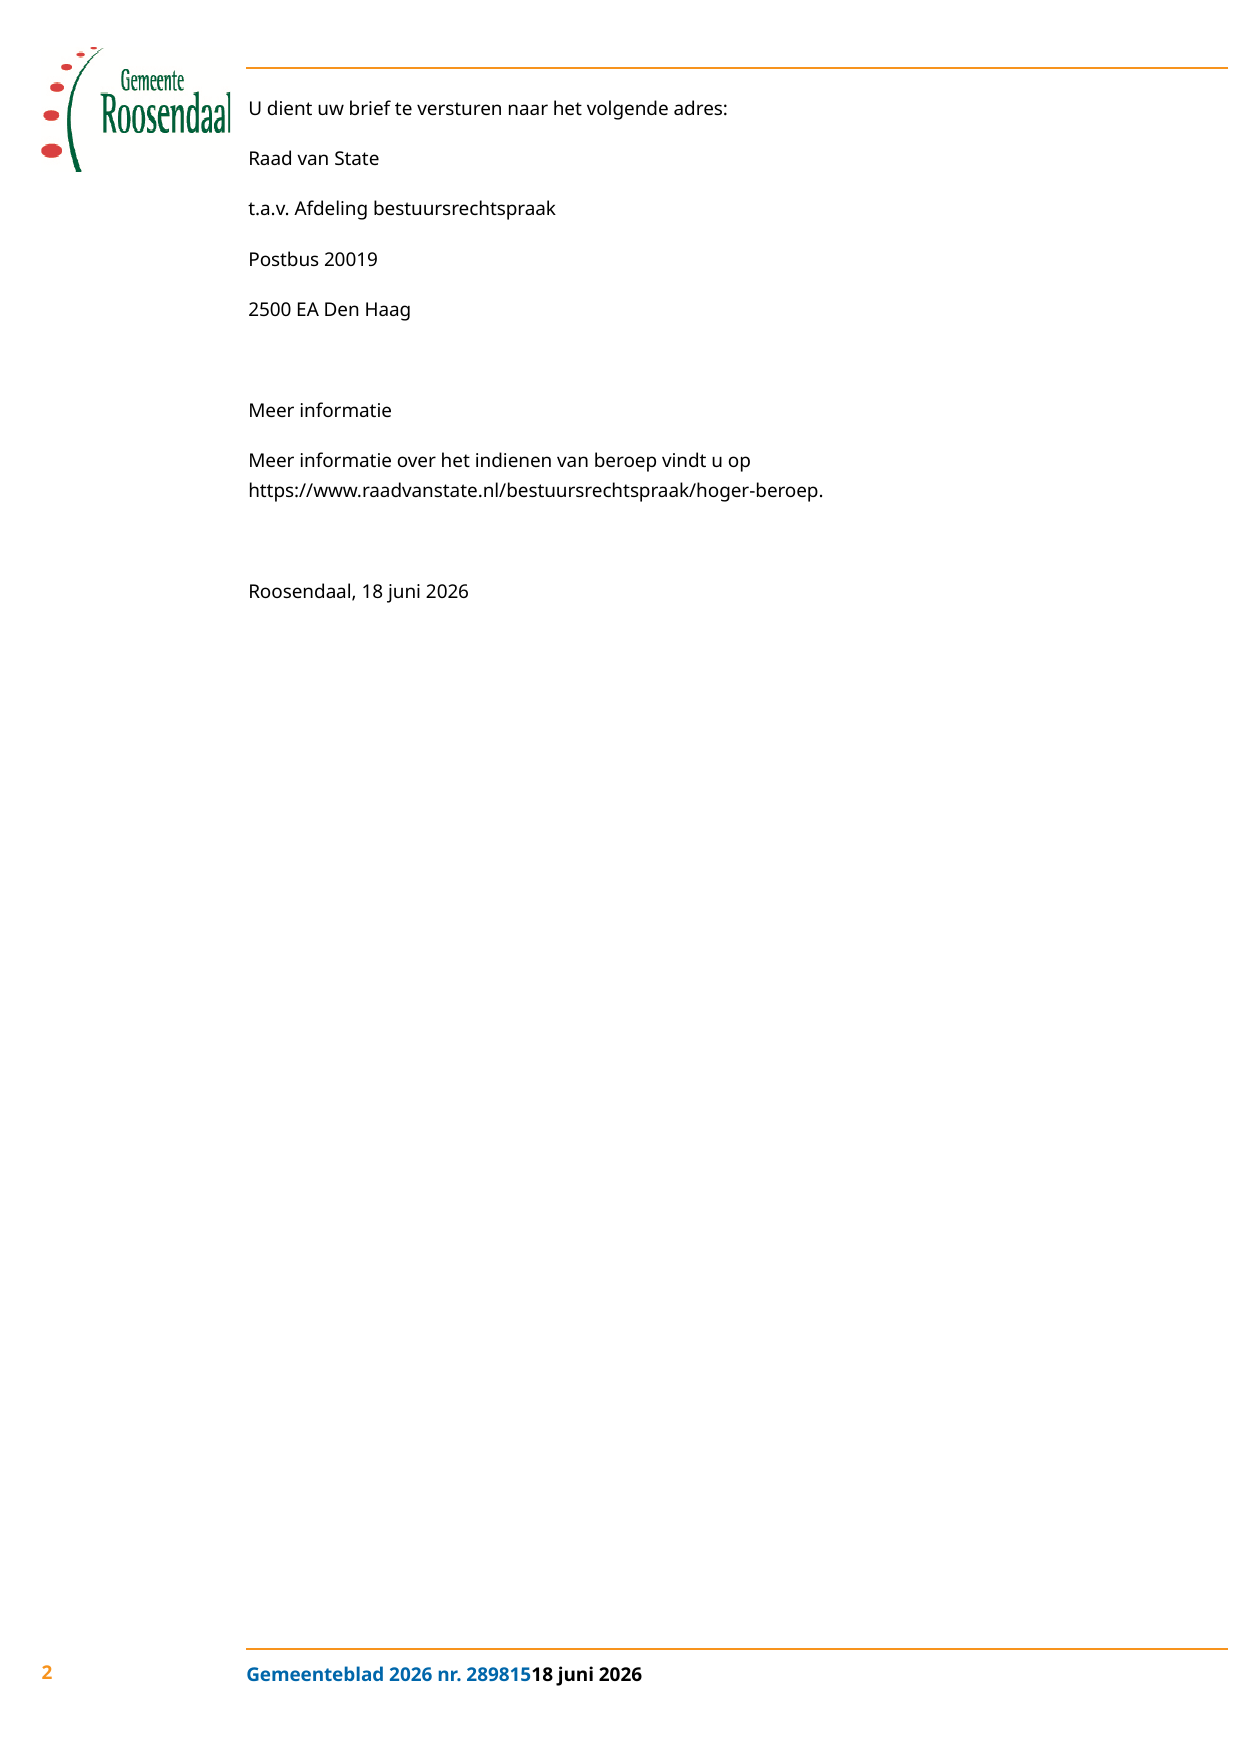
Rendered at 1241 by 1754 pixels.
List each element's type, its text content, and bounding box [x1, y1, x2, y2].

text U dient uw brief te versturen naar het volgende adres: [248, 95, 1152, 121]
text Meer informatie [248, 397, 1152, 423]
text Raad van State [248, 145, 1152, 171]
text t.a.v. Afdeling bestuursrechtspraak [248, 196, 1152, 221]
text Roosendaal, 18 juni 2026 [248, 578, 1152, 604]
text Postbus 20019 [248, 246, 1152, 272]
text Meer informatie over het indienen van beroep vindt u op https://www.raadvanstate.nl/bestuursrechtspraak/hoger-beroep. [248, 448, 1152, 503]
picture [41, 47, 231, 172]
text 2500 EA Den Haag [248, 296, 1152, 322]
